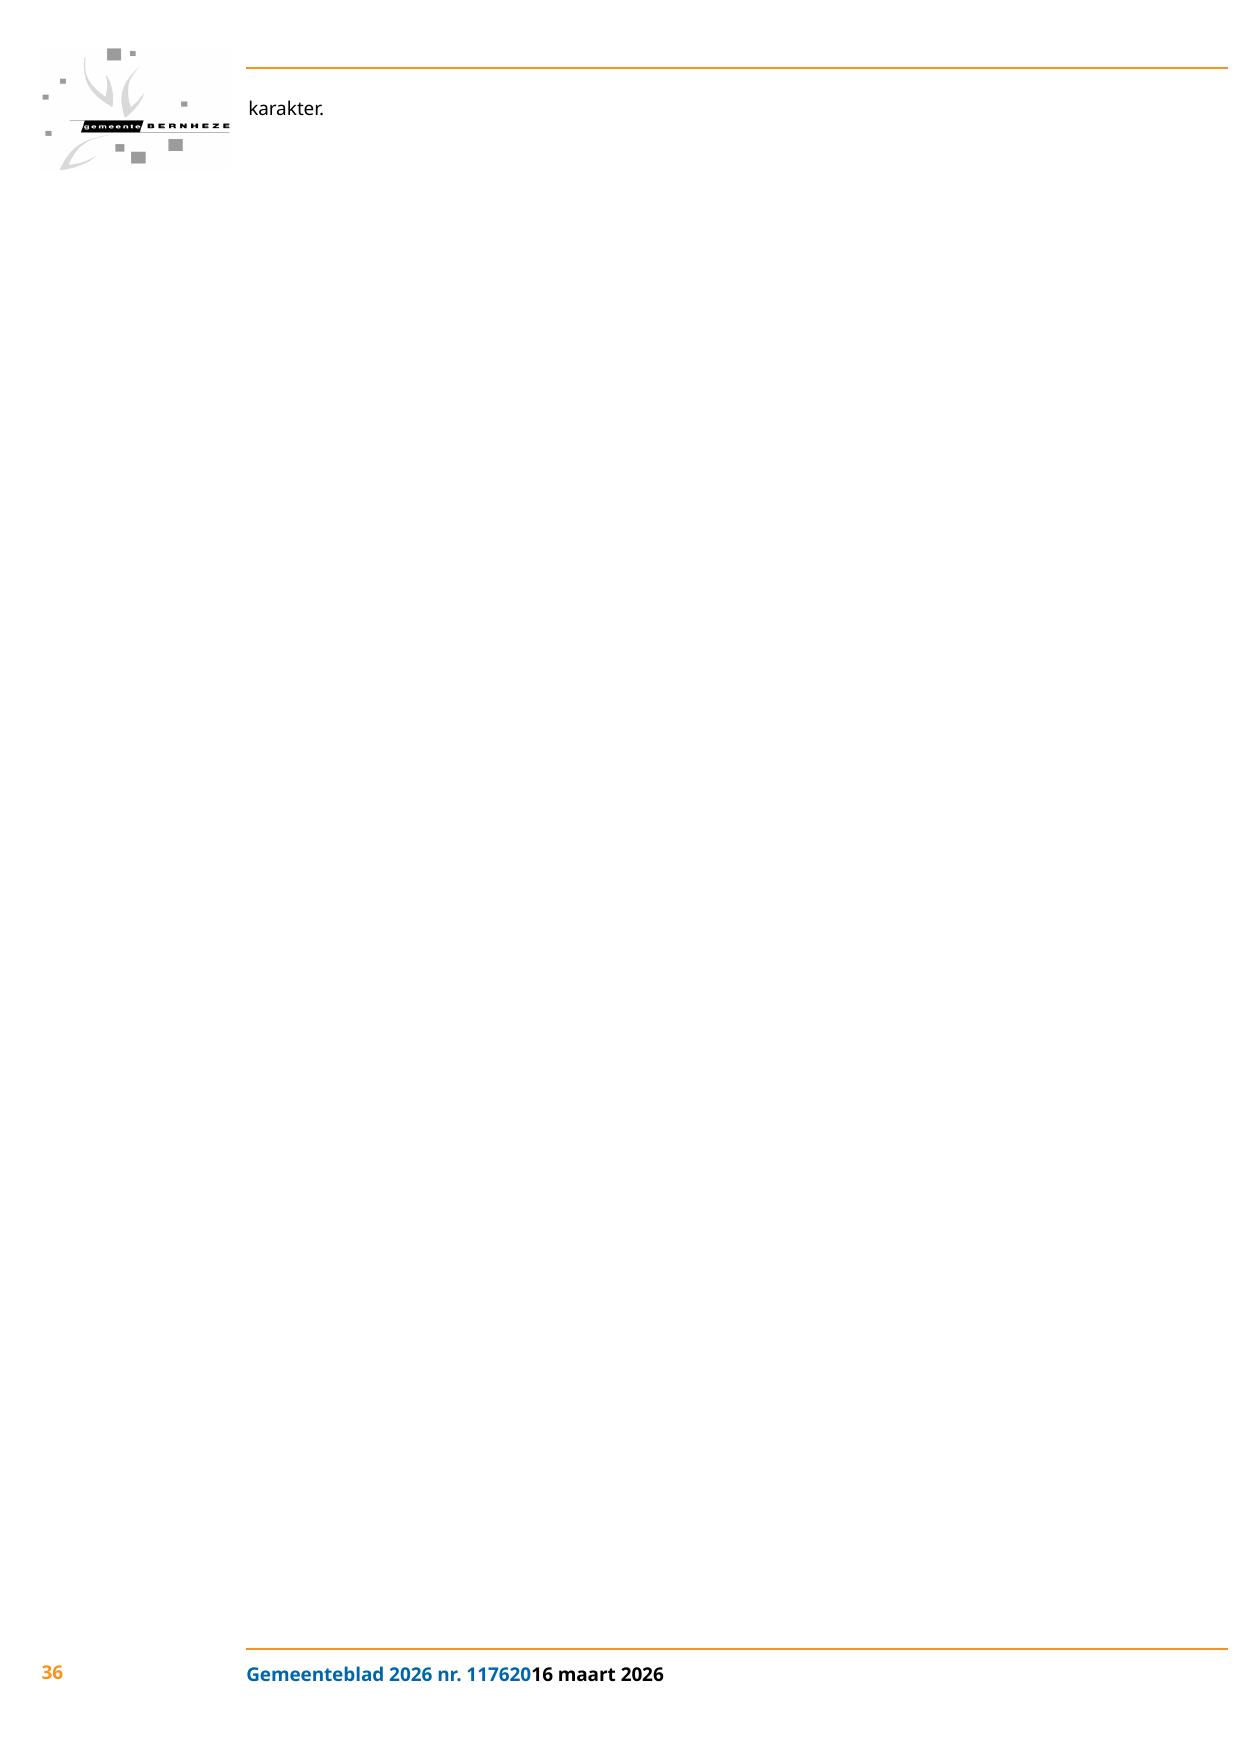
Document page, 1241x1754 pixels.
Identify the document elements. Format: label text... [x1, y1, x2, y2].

text karakter. [248, 95, 1152, 121]
picture [41, 47, 231, 172]
